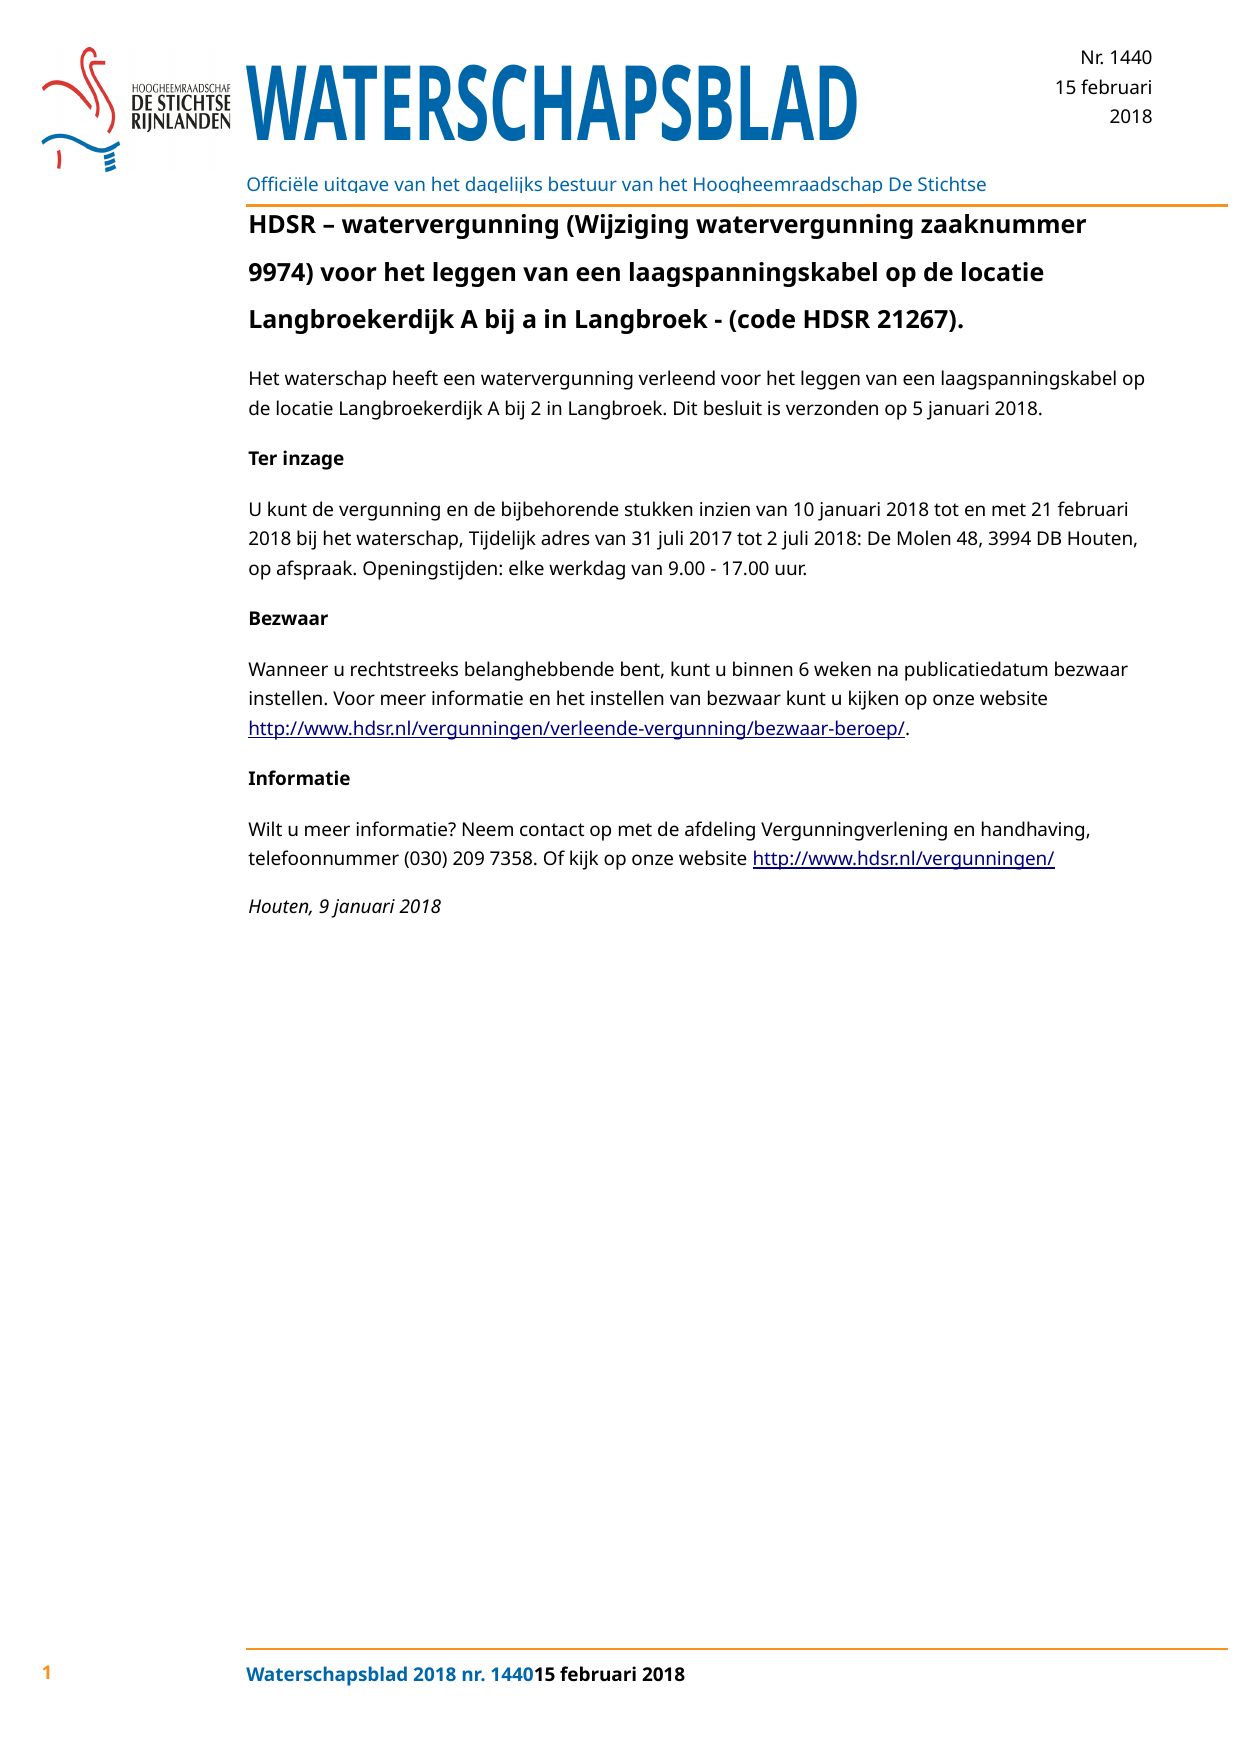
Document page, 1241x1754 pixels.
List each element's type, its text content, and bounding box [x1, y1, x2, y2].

text Informatie [248, 766, 1152, 791]
text Wilt u meer informatie? Neem contact op met de afdeling Vergunningverlening en handhaving, telefoonnummer (030) 209 7358. Of kijk op onze website http://www.hdsr.nl/vergunningen/ [248, 816, 1152, 871]
text Het waterschap heeft een watervergunning verleend voor het leggen van een laagspanningskabel op de locatie Langbroekerdijk A bij 2 in Langbroek. Dit besluit is verzonden op 5 januari 2018. [248, 366, 1152, 421]
picture [41, 47, 231, 172]
text U kunt de vergunning en de bijbehorende stukken inzien van 10 januari 2018 tot en met 21 februari 2018 bij het waterschap, Tijdelijk adres van 31 juli 2017 tot 2 juli 2018: De Molen 48, 3994 DB Houten, op afspraak. Openingstijden: elke werkdag van 9.00 - 17.00 uur. [248, 496, 1152, 581]
text HDSR – watervergunning (Wijziging watervergunning zaaknummer 9974) voor het leggen van een laagspanningskabel op de locatie Langbroekerdijk A bij a in Langbroek - (code HDSR 21267). [248, 207, 1152, 336]
text Wanneer u rechtstreeks belanghebbende bent, kunt u binnen 6 weken na publicatiedatum bezwaar instellen. Voor meer informatie en het instellen van bezwaar kunt u kijken op onze website http://www.hdsr.nl/vergunningen/verleende-vergunning/bezwaar-beroep/. [248, 656, 1152, 741]
text Ter inzage [248, 446, 1152, 471]
text Houten, 9 januari 2018 [248, 893, 1152, 919]
text Bezwaar [248, 606, 1152, 631]
